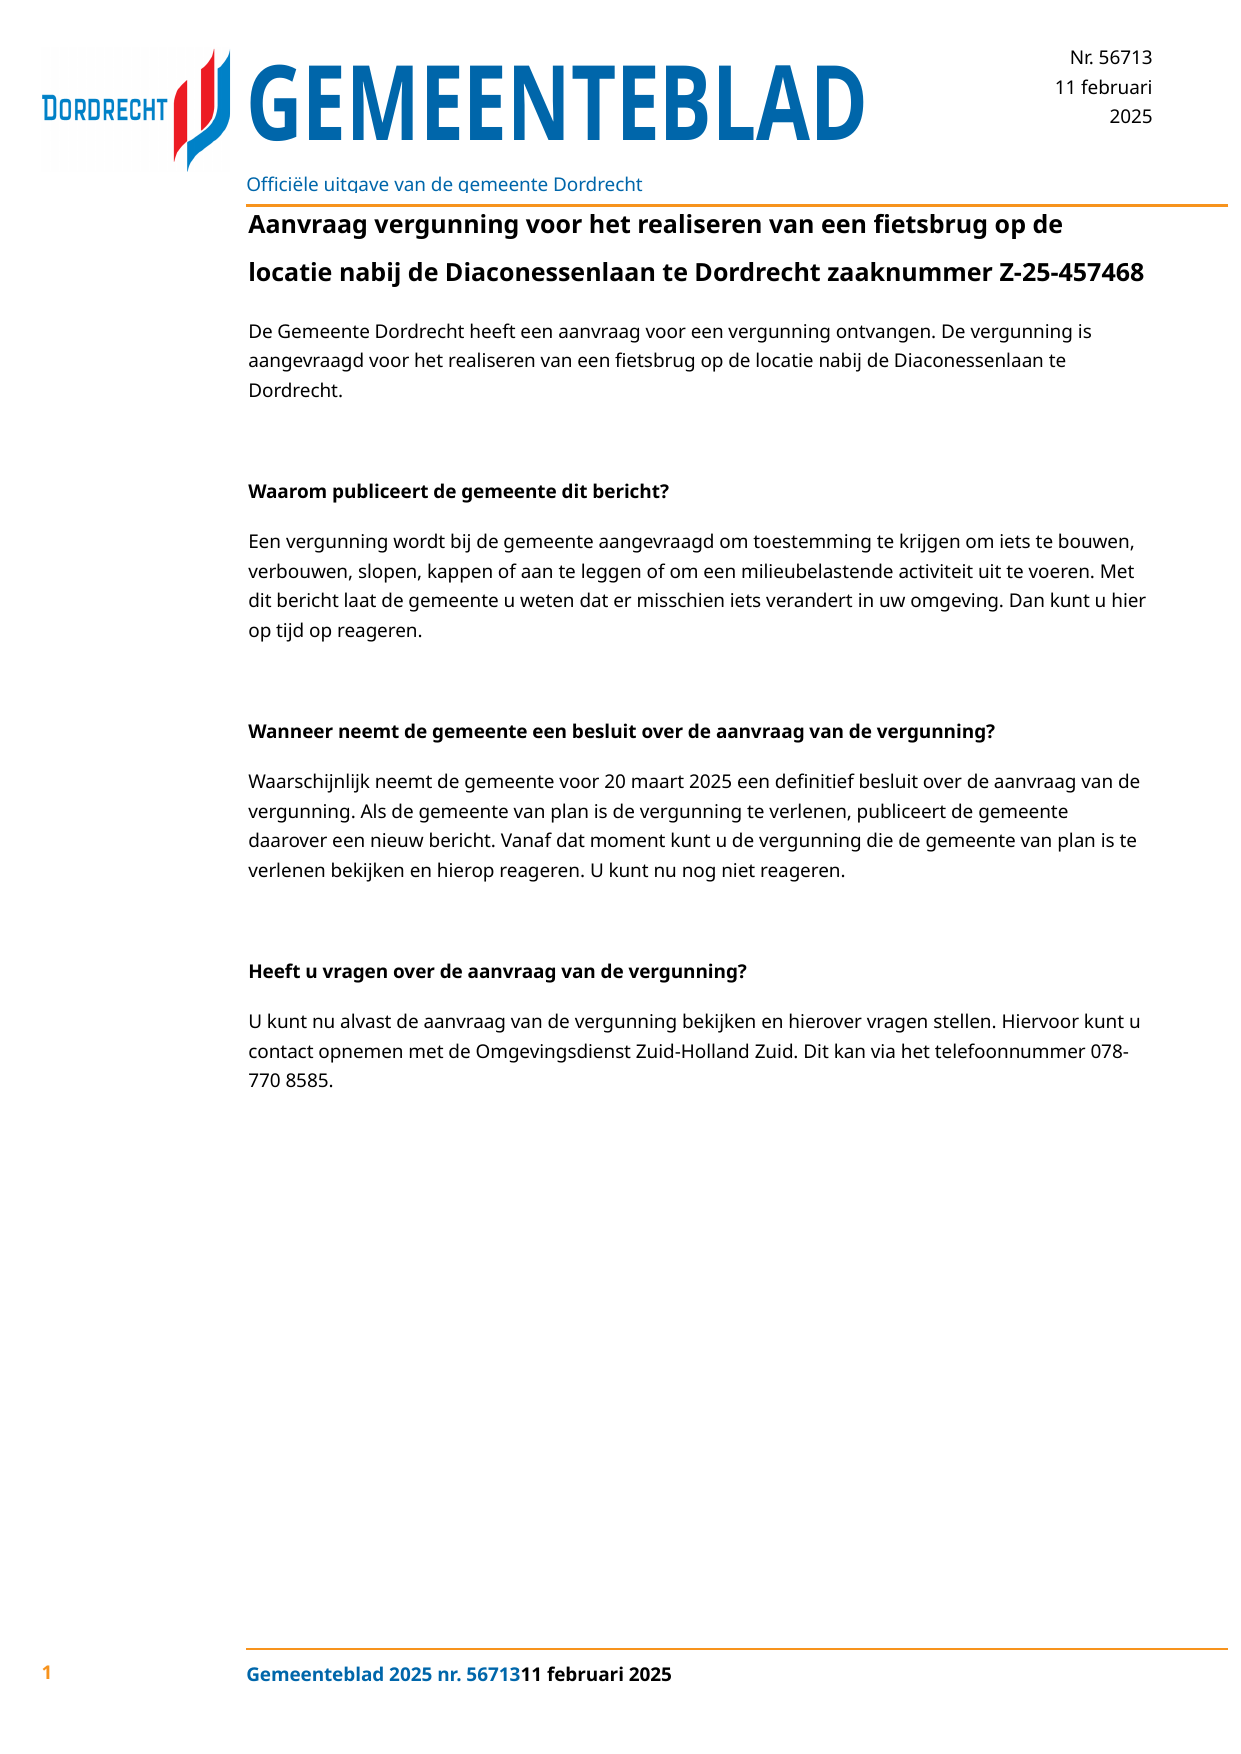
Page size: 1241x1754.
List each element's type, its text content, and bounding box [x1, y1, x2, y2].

text De Gemeente Dordrecht heeft een aanvraag voor een vergunning ontvangen. De vergunning is aangevraagd voor het realiseren van een fietsbrug op de locatie nabij de Diaconessenlaan te Dordrecht. [248, 318, 1152, 403]
picture [41, 47, 231, 172]
text Heeft u vragen over de aanvraag van de vergunning? [248, 958, 1152, 984]
text U kunt nu alvast de aanvraag van de vergunning bekijken en hierover vragen stellen. Hiervoor kunt u contact opnemen met de Omgevingsdienst Zuid-Holland Zuid. Dit kan via het telefoonnummer 078-770 8585. [248, 1008, 1152, 1093]
text Een vergunning wordt bij de gemeente aangevraagd om toestemming te krijgen om iets te bouwen, verbouwen, slopen, kappen of aan te leggen of om een milieubelastende activiteit uit te voeren. Met dit bericht laat de gemeente u weten dat er misschien iets verandert in uw omgeving. Dan kunt u hier op tijd op reageren. [248, 528, 1152, 643]
text Aanvraag vergunning voor het realiseren van een fietsbrug op de locatie nabij de Diaconessenlaan te Dordrecht zaaknummer Z-25-457468 [248, 207, 1152, 288]
text Waarschijnlijk neemt de gemeente voor 20 maart 2025 een definitief besluit over de aanvraag van de vergunning. Als de gemeente van plan is de vergunning te verlenen, publiceert de gemeente daarover een nieuw bericht. Vanaf dat moment kunt u de vergunning die de gemeente van plan is te verlenen bekijken en hierop reageren. U kunt nu nog niet reageren. [248, 768, 1152, 883]
text Waarom publiceert de gemeente dit bericht? [248, 478, 1152, 504]
text Wanneer neemt de gemeente een besluit over de aanvraag van de vergunning? [248, 718, 1152, 744]
